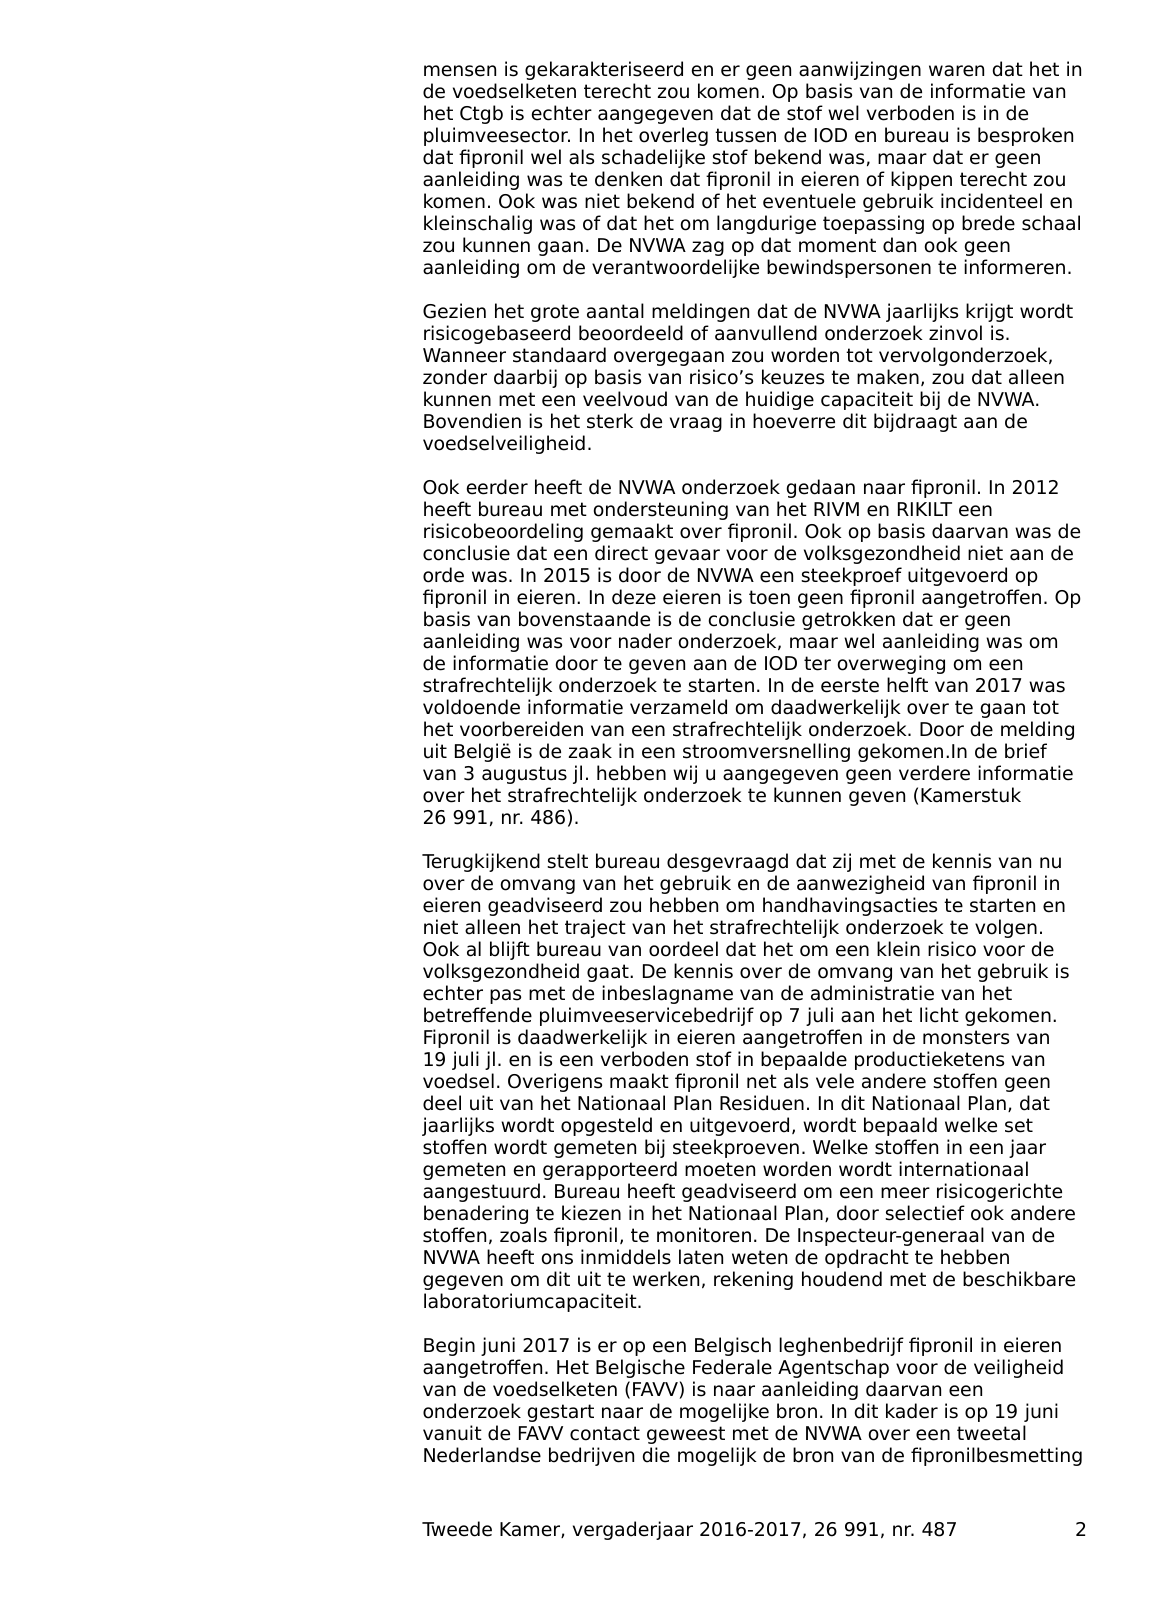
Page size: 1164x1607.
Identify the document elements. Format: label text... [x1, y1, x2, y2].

text mensen is gekarakteriseerd en er geen aanwijzingen waren dat het in de voedselketen terecht zou komen. Op basis van de informatie van het Ctgb is echter aangegeven dat de stof wel verboden is in de pluimveesector. In het overleg tussen de IOD en bureau is besproken dat fipronil wel als schadelijke stof bekend was, maar dat er geen aanleiding was te denken dat fipronil in eieren of kippen terecht zou komen. Ook was niet bekend of het eventuele gebruik incidenteel en kleinschalig was of dat het om langdurige toepassing op brede schaal zou kunnen gaan. De NVWA zag op dat moment dan ook geen aanleiding om de verantwoordelijke bewindspersonen te informeren. [422, 59, 1087, 279]
text Gezien het grote aantal meldingen dat de NVWA jaarlijks krijgt wordt risicogebaseerd beoordeeld of aanvullend onderzoek zinvol is. Wanneer standaard overgegaan zou worden tot vervolgonderzoek, zonder daarbij op basis van risico’s keuzes te maken, zou dat alleen kunnen met een veelvoud van de huidige capaciteit bij de NVWA. Bovendien is het sterk de vraag in hoeverre dit bijdraagt aan de voedselveiligheid. [422, 301, 1087, 455]
text Ook eerder heeft de NVWA onderzoek gedaan naar fipronil. In 2012 heeft bureau met ondersteuning van het RIVM en RIKILT een risicobeoordeling gemaakt over fipronil. Ook op basis daarvan was de conclusie dat een direct gevaar voor de volksgezondheid niet aan de orde was. In 2015 is door de NVWA een steekproef uitgevoerd op fipronil in eieren. In deze eieren is toen geen fipronil aangetroffen. Op basis van bovenstaande is de conclusie getrokken dat er geen aanleiding was voor nader onderzoek, maar wel aanleiding was om de informatie door te geven aan de IOD ter overweging om een strafrechtelijk onderzoek te starten. In de eerste helft van 2017 was voldoende informatie verzameld om daadwerkelijk over te gaan tot het voorbereiden van een strafrechtelijk onderzoek. Door de melding uit België is de zaak in een stroomversnelling gekomen.In de brief van 3 augustus jl. hebben wij u aangegeven geen verdere informatie over het strafrechtelijk onderzoek te kunnen geven (Kamerstuk 26 991, nr. 486). [422, 477, 1087, 829]
text Begin juni 2017 is er op een Belgisch leghenbedrijf fipronil in eieren aangetroffen. Het Belgische Federale Agentschap voor de veiligheid van de voedselketen (FAVV) is naar aanleiding daarvan een onderzoek gestart naar de mogelijke bron. In dit kader is op 19 juni vanuit de FAVV contact geweest met de NVWA over een tweetal Nederlandse bedrijven die mogelijk de bron van de fipronilbesmetting [422, 1335, 1087, 1467]
text Terugkijkend stelt bureau desgevraagd dat zij met de kennis van nu over de omvang van het gebruik en de aanwezigheid van fipronil in eieren geadviseerd zou hebben om handhavingsacties te starten en niet alleen het traject van het strafrechtelijk onderzoek te volgen. Ook al blijft bureau van oordeel dat het om een klein risico voor de volksgezondheid gaat. De kennis over de omvang van het gebruik is echter pas met de inbeslagname van de administratie van het betreffende pluimveeservicebedrijf op 7 juli aan het licht gekomen. Fipronil is daadwerkelijk in eieren aangetroffen in de monsters van 19 juli jl. en is een verboden stof in bepaalde productieketens van voedsel. Overigens maakt fipronil net als vele andere stoffen geen deel uit van het Nationaal Plan Residuen. In dit Nationaal Plan, dat jaarlijks wordt opgesteld en uitgevoerd, wordt bepaald welke set stoffen wordt gemeten bij steekproeven. Welke stoffen in een jaar gemeten en gerapporteerd moeten worden wordt internationaal aangestuurd. Bureau heeft geadviseerd om een meer risicogerichte benadering te kiezen in het Nationaal Plan, door selectief ook andere stoffen, zoals fipronil, te monitoren. De Inspecteur-generaal van de NVWA heeft ons inmiddels laten weten de opdracht te hebben gegeven om dit uit te werken, rekening houdend met de beschikbare laboratoriumcapaciteit. [422, 851, 1087, 1312]
